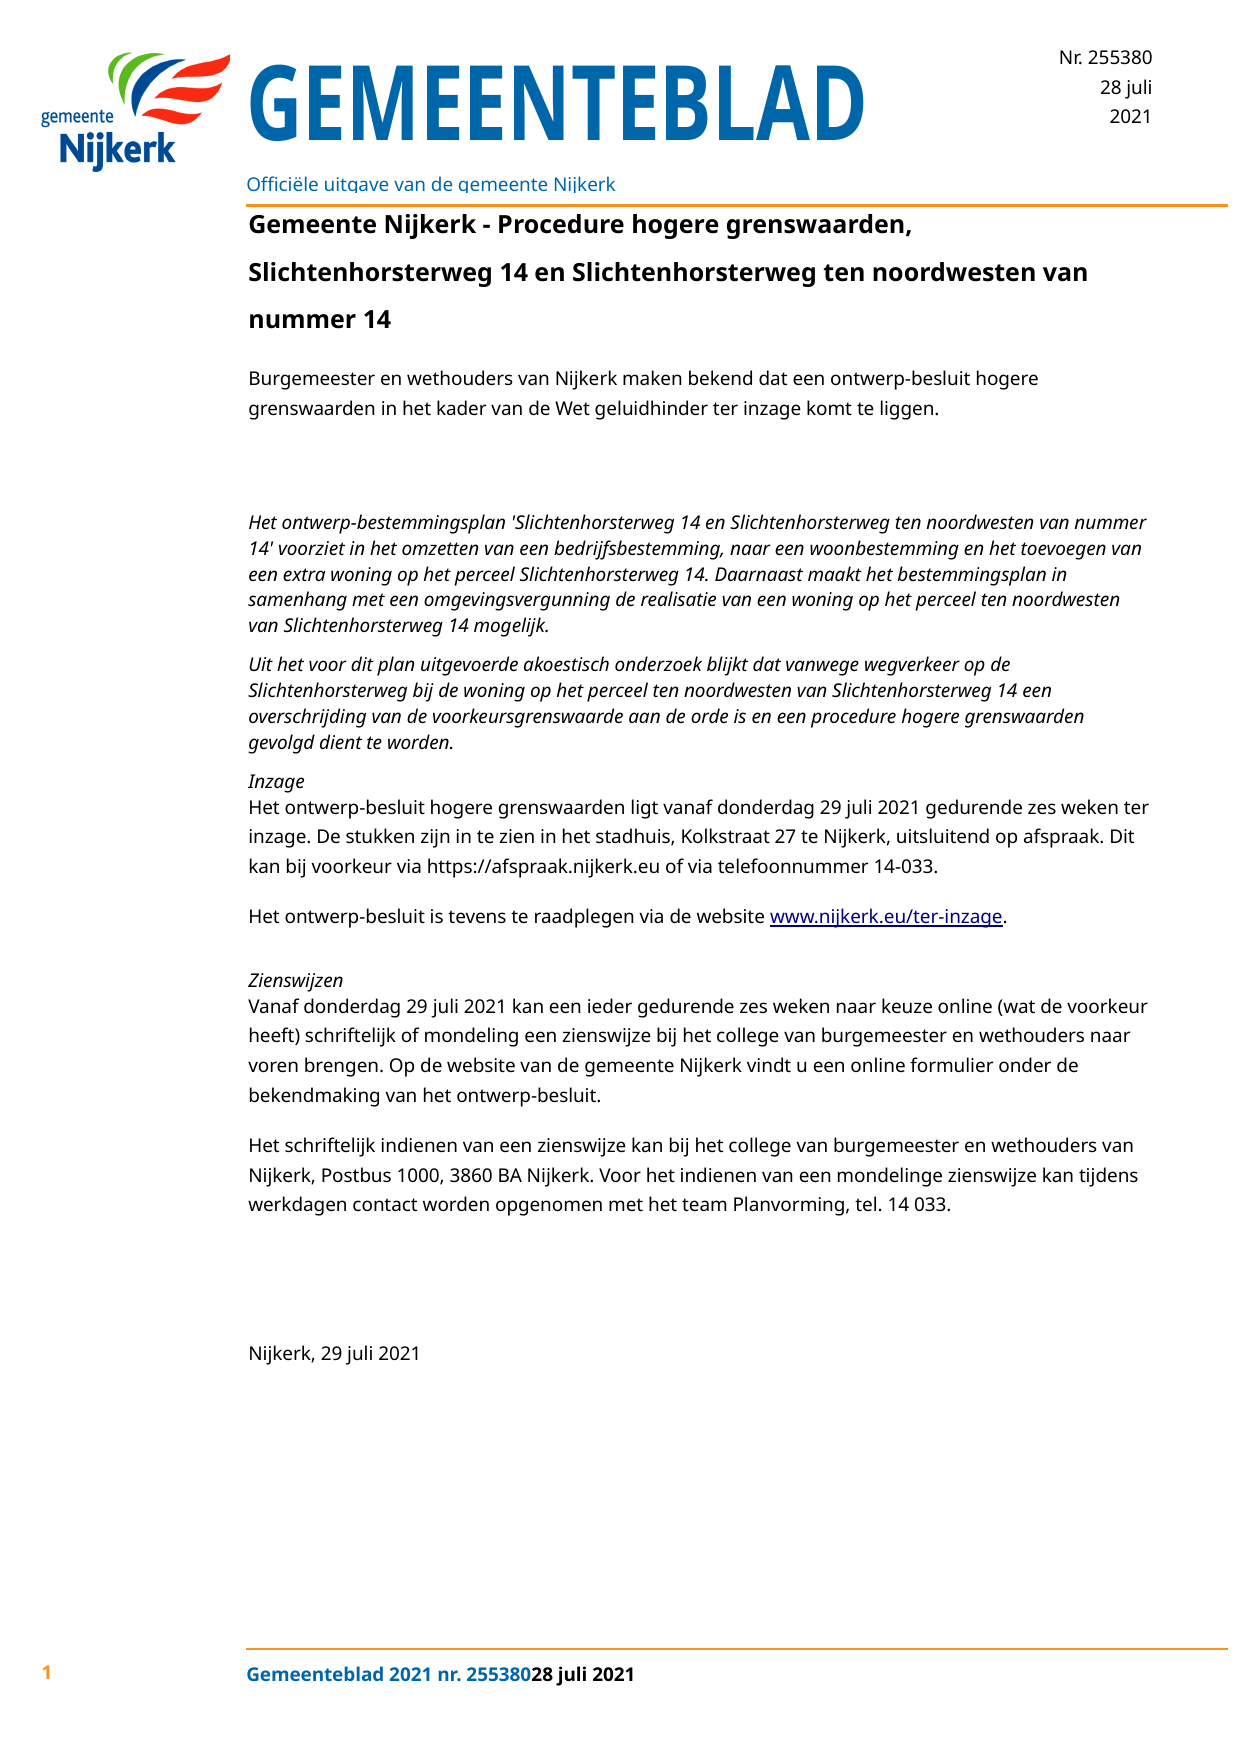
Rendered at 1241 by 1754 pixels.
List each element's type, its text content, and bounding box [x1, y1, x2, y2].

text Het ontwerp-bestemmingsplan 'Slichtenhorsterweg 14 en Slichtenhorsterweg ten noordwesten van nummer 14' voorziet in het omzetten van een bedrijfsbestemming, naar een woonbestemming en het toevoegen van een extra woning op het perceel Slichtenhorsterweg 14. Daarnaast maakt het bestemmingsplan in samenhang met een omgevingsvergunning de realisatie van een woning op het perceel ten noordwesten van Slichtenhorsterweg 14 mogelijk. [248, 509, 1152, 638]
text Uit het voor dit plan uitgevoerde akoestisch onderzoek blijkt dat vanwege wegverkeer op de Slichtenhorsterweg bij de woning op het perceel ten noordwesten van Slichtenhorsterweg 14 een overschrijding van de voorkeursgrenswaarde aan de orde is en een procedure hogere grenswaarden gevolgd dient te worden. [248, 652, 1152, 754]
text Vanaf donderdag 29 juli 2021 kan een ieder gedurende zes weken naar keuze online (wat de voorkeur heeft) schriftelijk of mondeling een zienswijze bij het college van burgemeester en wethouders naar voren brengen. Op de website van de gemeente Nijkerk vindt u een online formulier onder de bekendmaking van het ontwerp-besluit. [248, 993, 1152, 1108]
text Gemeente Nijkerk - Procedure hogere grenswaarden, Slichtenhorsterweg 14 en Slichtenhorsterweg ten noordwesten van nummer 14 [248, 207, 1152, 336]
text Het ontwerp-besluit is tevens te raadplegen via de website www.nijkerk.eu/ter-inzage. [248, 903, 1152, 929]
text Het ontwerp-besluit hogere grenswaarden ligt vanaf donderdag 29 juli 2021 gedurende zes weken ter inzage. De stukken zijn in te zien in het stadhuis, Kolkstraat 27 te Nijkerk, uitsluitend op afspraak. Dit kan bij voorkeur via https://afspraak.nijkerk.eu of via telefoonnummer 14-033. [248, 794, 1152, 879]
text Het schriftelijk indienen van een zienswijze kan bij het college van burgemeester en wethouders van Nijkerk, Postbus 1000, 3860 BA Nijkerk. Voor het indienen van een mondelinge zienswijze kan tijdens werkdagen contact worden opgenomen met het team Planvorming, tel. 14 033. [248, 1132, 1152, 1217]
picture [41, 47, 231, 172]
text Nijkerk, 29 juli 2021 [248, 1340, 1152, 1366]
text Inzage [248, 768, 1152, 794]
text Zienswijzen [248, 967, 1152, 993]
text Burgemeester en wethouders van Nijkerk maken bekend dat een ontwerp-besluit hogere grenswaarden in het kader van de Wet geluidhinder ter inzage komt te liggen. [248, 366, 1152, 421]
